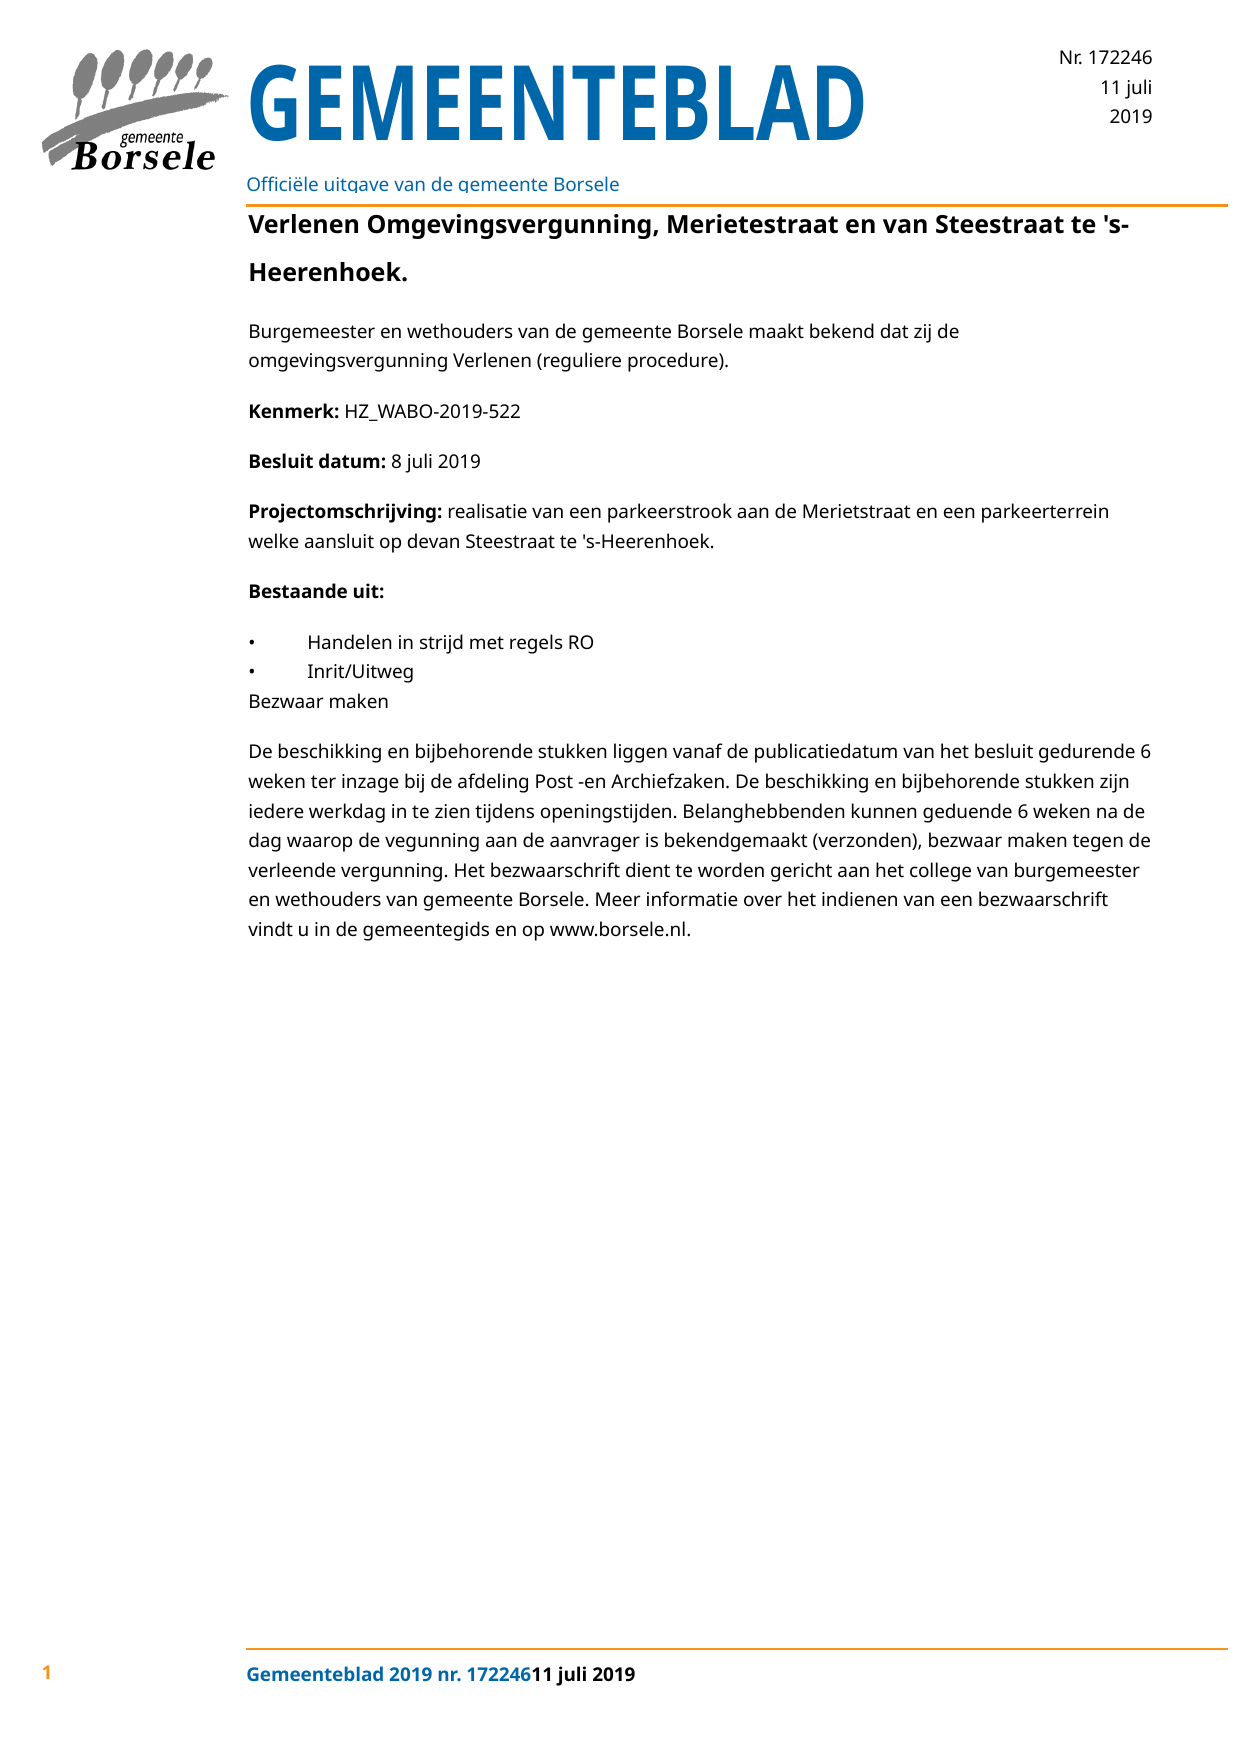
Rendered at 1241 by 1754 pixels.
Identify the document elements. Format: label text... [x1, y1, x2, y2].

text Projectomschrijving: realisatie van een parkeerstrook aan de Merietstraat en een parkeerterrein welke aansluit op devan Steestraat te 's-Heerenhoek. [248, 499, 1152, 554]
text Bestaande uit: [248, 579, 1152, 604]
text De beschikking en bijbehorende stukken liggen vanaf de publicatiedatum van het besluit gedurende 6 weken ter inzage bij de afdeling Post -en Archiefzaken. De beschikking en bijbehorende stukken zijn iedere werkdag in te zien tijdens openingstijden. Belanghebbenden kunnen geduende 6 weken na de dag waarop de vegunning aan de aanvrager is bekendgemaakt (verzonden), bezwaar maken tegen de verleende vergunning. Het bezwaarschrift dient te worden gericht aan het college van burgemeester en wethouders van gemeente Borsele. Meer informatie over het indienen van een bezwaarschrift vindt u in de gemeentegids en op www.borsele.nl. [248, 739, 1152, 942]
text Burgemeester en wethouders van de gemeente Borsele maakt bekend dat zij de omgevingsvergunning Verlenen (reguliere procedure). [248, 318, 1152, 373]
text Bezwaar maken [248, 688, 1152, 714]
text Verlenen Omgevingsvergunning, Merietestraat en van Steestraat te 's-Heerenhoek. [248, 207, 1152, 288]
text Kenmerk: HZ_WABO-2019-522 [248, 398, 1152, 424]
picture [41, 47, 231, 172]
list Inrit/Uitweg [248, 659, 1152, 684]
list Handelen in strijd met regels RO [248, 629, 1152, 655]
text Besluit datum: 8 juli 2019 [248, 448, 1152, 474]
